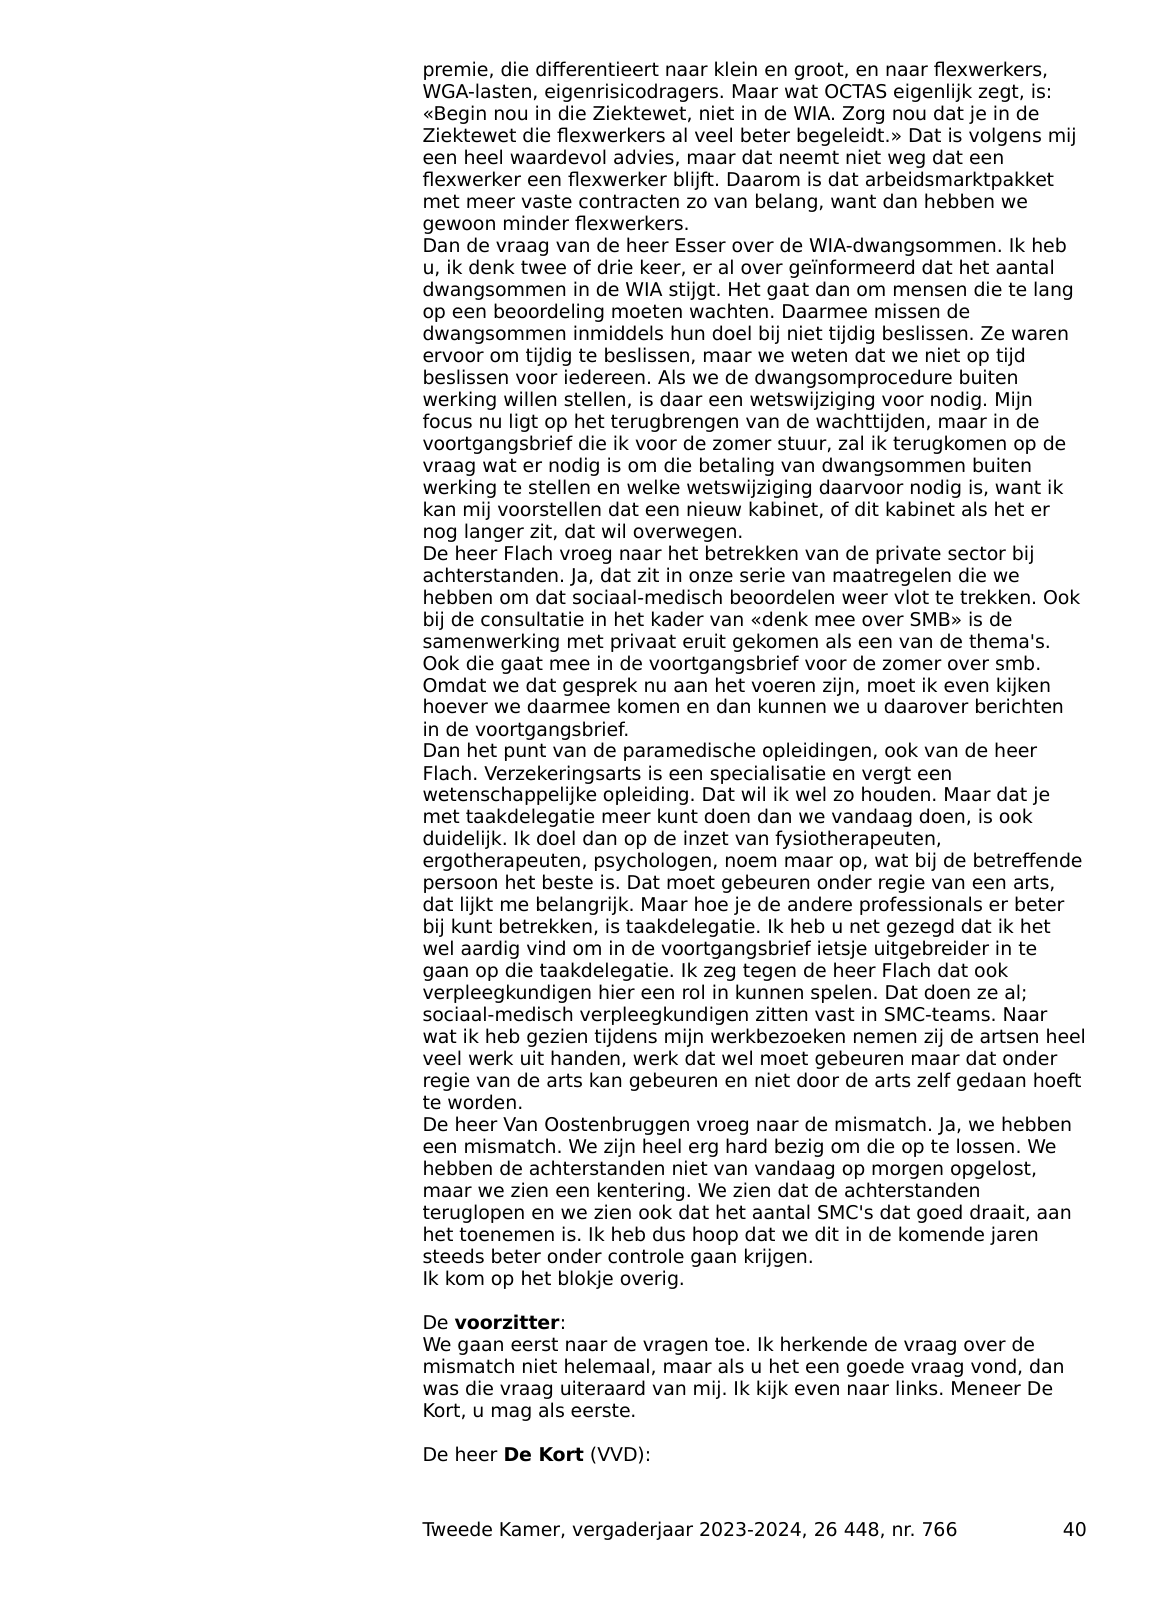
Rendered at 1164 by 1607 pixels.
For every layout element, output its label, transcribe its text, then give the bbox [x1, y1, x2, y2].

text We gaan eerst naar de vragen toe. Ik herkende de vraag over de mismatch niet helemaal, maar als u het een goede vraag vond, dan was die vraag uiteraard van mij. Ik kijk even naar links. Meneer De Kort, u mag als eerste. [422, 1334, 1087, 1422]
text De heer De Kort (VVD): [422, 1444, 1087, 1466]
text De heer Van Oostenbruggen vroeg naar de mismatch. Ja, we hebben een mismatch. We zijn heel erg hard bezig om die op te lossen. We hebben de achterstanden niet van vandaag op morgen opgelost, maar we zien een kentering. We zien dat de achterstanden teruglopen en we zien ook dat het aantal SMC's dat goed draait, aan het toenemen is. Ik heb dus hoop dat we dit in de komende jaren steeds beter onder controle gaan krijgen. [422, 1114, 1087, 1268]
text De voorzitter: [422, 1312, 1087, 1334]
text premie, die differentieert naar klein en groot, en naar flexwerkers, WGA-lasten, eigenrisicodragers. Maar wat OCTAS eigenlijk zegt, is: «Begin nou in die Ziektewet, niet in de WIA. Zorg nou dat je in de Ziektewet die flexwerkers al veel beter begeleidt.» Dat is volgens mij een heel waardevol advies, maar dat neemt niet weg dat een flexwerker een flexwerker blijft. Daarom is dat arbeidsmarktpakket met meer vaste contracten zo van belang, want dan hebben we gewoon minder flexwerkers. [422, 59, 1087, 235]
text Dan het punt van de paramedische opleidingen, ook van de heer Flach. Verzekeringsarts is een specialisatie en vergt een wetenschappelijke opleiding. Dat wil ik wel zo houden. Maar dat je met taakdelegatie meer kunt doen dan we vandaag doen, is ook duidelijk. Ik doel dan op de inzet van fysiotherapeuten, ergotherapeuten, psychologen, noem maar op, wat bij de betreffende persoon het beste is. Dat moet gebeuren onder regie van een arts, dat lijkt me belangrijk. Maar hoe je de andere professionals er beter bij kunt betrekken, is taakdelegatie. Ik heb u net gezegd dat ik het wel aardig vind om in de voortgangsbrief ietsje uitgebreider in te gaan op die taakdelegatie. Ik zeg tegen de heer Flach dat ook verpleegkundigen hier een rol in kunnen spelen. Dat doen ze al; sociaal-medisch verpleegkundigen zitten vast in SMC-teams. Naar wat ik heb gezien tijdens mijn werkbezoeken nemen zij de artsen heel veel werk uit handen, werk dat wel moet gebeuren maar dat onder regie van de arts kan gebeuren en niet door de arts zelf gedaan hoeft te worden. [422, 740, 1087, 1114]
text De heer Flach vroeg naar het betrekken van de private sector bij achterstanden. Ja, dat zit in onze serie van maatregelen die we hebben om dat sociaal-medisch beoordelen weer vlot te trekken. Ook bij de consultatie in het kader van «denk mee over SMB» is de samenwerking met privaat eruit gekomen als een van de thema's. Ook die gaat mee in de voortgangsbrief voor de zomer over smb. Omdat we dat gesprek nu aan het voeren zijn, moet ik even kijken hoever we daarmee komen en dan kunnen we u daarover berichten in de voortgangsbrief. [422, 543, 1087, 740]
text Dan de vraag van de heer Esser over de WIA-dwangsommen. Ik heb u, ik denk twee of drie keer, er al over geïnformeerd dat het aantal dwangsommen in de WIA stijgt. Het gaat dan om mensen die te lang op een beoordeling moeten wachten. Daarmee missen de dwangsommen inmiddels hun doel bij niet tijdig beslissen. Ze waren ervoor om tijdig te beslissen, maar we weten dat we niet op tijd beslissen voor iedereen. Als we de dwangsomprocedure buiten werking willen stellen, is daar een wetswijziging voor nodig. Mijn focus nu ligt op het terugbrengen van de wachttijden, maar in de voortgangsbrief die ik voor de zomer stuur, zal ik terugkomen op de vraag wat er nodig is om die betaling van dwangsommen buiten werking te stellen en welke wetswijziging daarvoor nodig is, want ik kan mij voorstellen dat een nieuw kabinet, of dit kabinet als het er nog langer zit, dat wil overwegen. [422, 235, 1087, 543]
text Ik kom op het blokje overig. [422, 1268, 1087, 1290]
